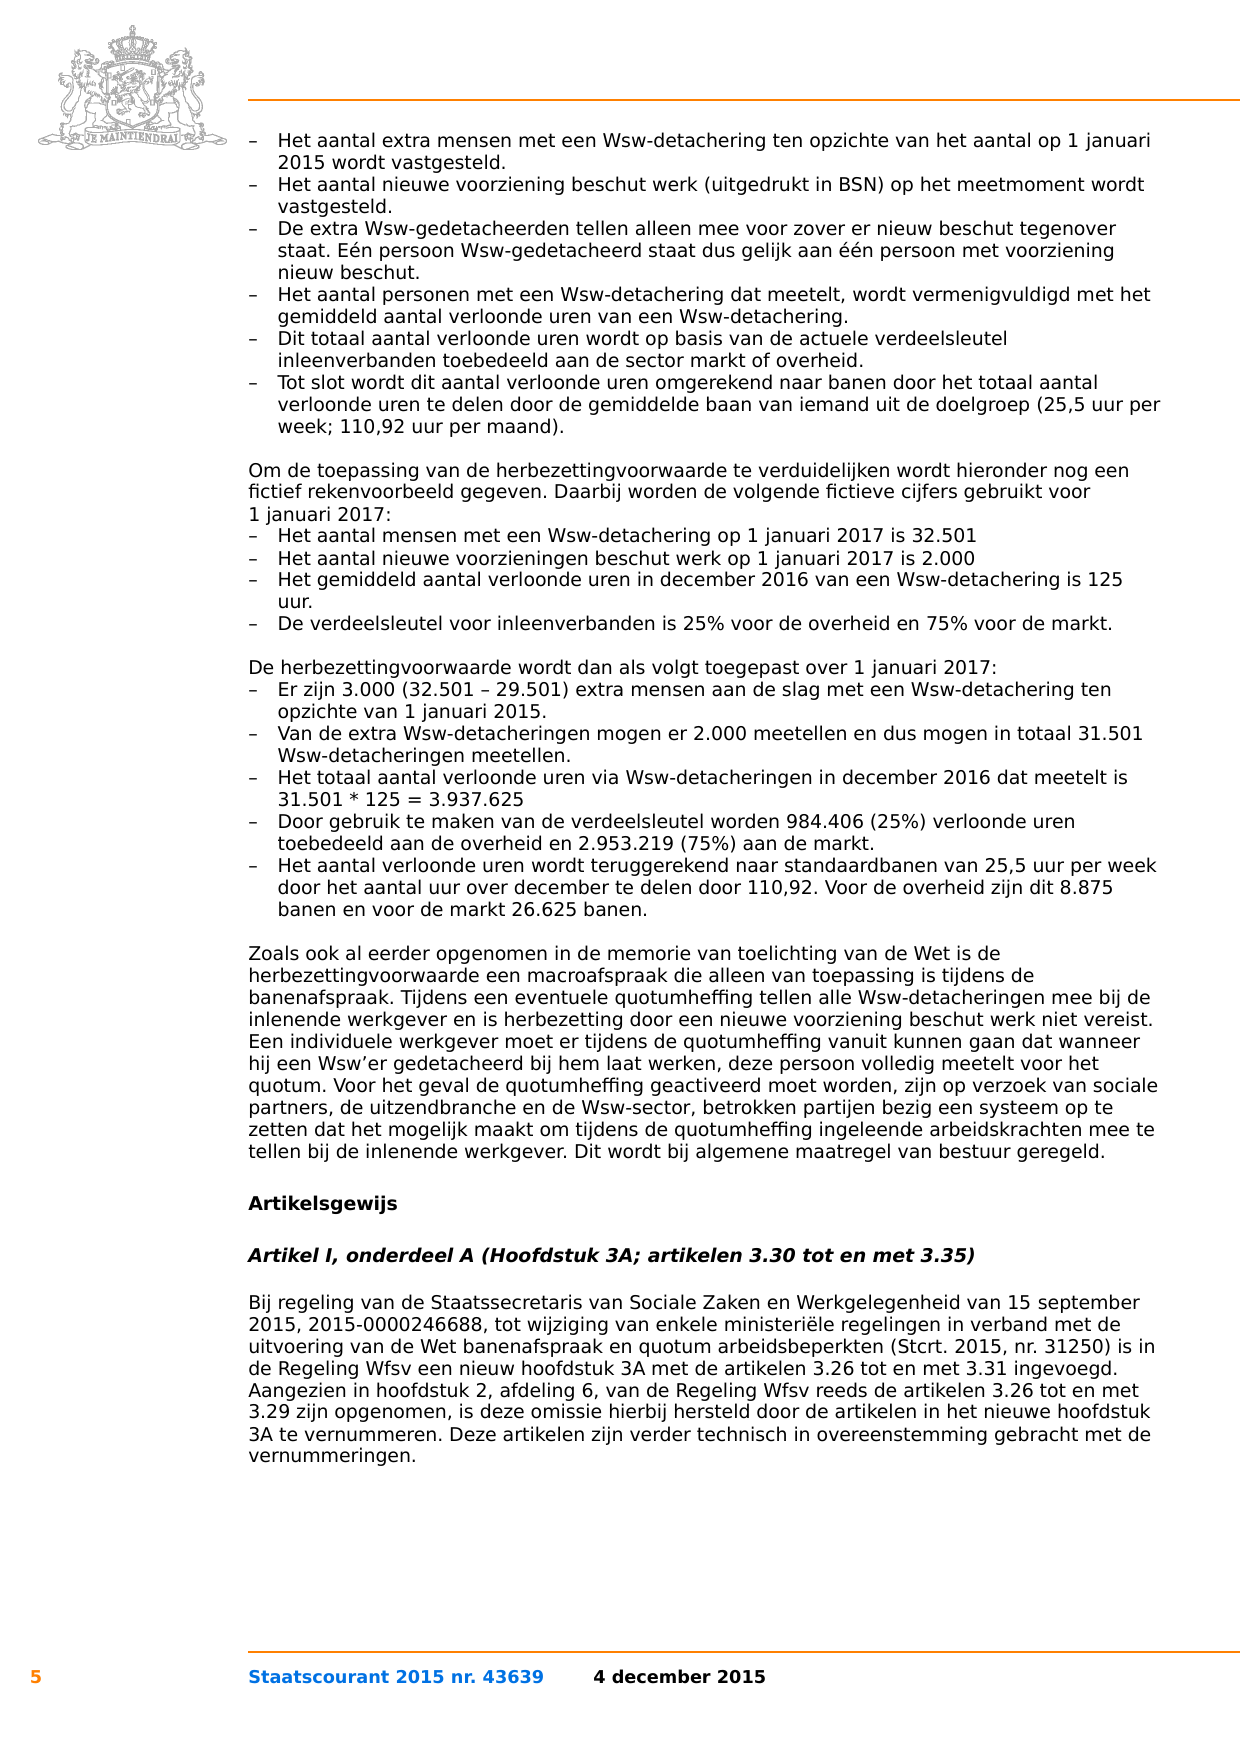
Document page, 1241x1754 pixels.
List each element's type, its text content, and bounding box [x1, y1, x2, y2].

text – Het aantal mensen met een Wsw-detachering op 1 januari 2017 is 32.501 [248, 525, 1163, 547]
text Zoals ook al eerder opgenomen in de memorie van toelichting van de Wet is de herbezettingvoorwaarde een macroafspraak die alleen van toepassing is tijdens de banenafspraak. Tijdens een eventuele quotumheffing tellen alle Wsw-detacheringen mee bij de inlenende werkgever en is herbezetting door een nieuwe voorziening beschut werk niet vereist. Een individuele werkgever moet er tijdens de quotumheffing vanuit kunnen gaan dat wanneer hij een Wsw’er gedetacheerd bij hem laat werken, deze persoon volledig meetelt voor het quotum. Voor het geval de quotumheffing geactiveerd moet worden, zijn op verzoek van sociale partners, de uitzendbranche en de Wsw-sector, betrokken partijen bezig een systeem op te zetten dat het mogelijk maakt om tijdens de quotumheffing ingeleende arbeidskrachten mee te tellen bij de inlenende werkgever. Dit wordt bij algemene maatregel van bestuur geregeld. [248, 943, 1163, 1163]
text – Van de extra Wsw-detacheringen mogen er 2.000 meetellen en dus mogen in totaal 31.501 Wsw-detacheringen meetellen. [248, 723, 1163, 767]
text – Het aantal extra mensen met een Wsw-detachering ten opzichte van het aantal op 1 januari 2015 wordt vastgesteld. [248, 130, 1163, 174]
text – Het totaal aantal verloonde uren via Wsw-detacheringen in december 2016 dat meetelt is 31.501 * 125 = 3.937.625 [248, 767, 1163, 811]
subtitle Artikel I, onderdeel A (Hoofdstuk 3A; artikelen 3.30 tot en met 3.35) [248, 1244, 1163, 1267]
subtitle Artikelsgewijs [248, 1193, 1163, 1214]
text – Het aantal verloonde uren wordt teruggerekend naar standaardbanen van 25,5 uur per week door het aantal uur over december te delen door 110,92. Voor de overheid zijn dit 8.875 banen en voor de markt 26.625 banen. [248, 855, 1163, 921]
text Om de toepassing van de herbezettingvoorwaarde te verduidelijken wordt hieronder nog een fictief rekenvoorbeeld gegeven. Daarbij worden de volgende fictieve cijfers gebruikt voor 1 januari 2017: [248, 459, 1163, 525]
text De herbezettingvoorwaarde wordt dan als volgt toegepast over 1 januari 2017: [248, 657, 1163, 679]
text – Het aantal nieuwe voorziening beschut werk (uitgedrukt in BSN) op het meetmoment wordt vastgesteld. [248, 174, 1163, 218]
text – Het aantal personen met een Wsw-detachering dat meetelt, wordt vermenigvuldigd met het gemiddeld aantal verloonde uren van een Wsw-detachering. [248, 284, 1163, 328]
text – Door gebruik te maken van de verdeelsleutel worden 984.406 (25%) verloonde uren toebedeeld aan de overheid en 2.953.219 (75%) aan de markt. [248, 811, 1163, 855]
text – Het gemiddeld aantal verloonde uren in december 2016 van een Wsw-detachering is 125 uur. [248, 569, 1163, 613]
picture [38, 25, 227, 150]
text – Tot slot wordt dit aantal verloonde uren omgerekend naar banen door het totaal aantal verloonde uren te delen door de gemiddelde baan van iemand uit de doelgroep (25,5 uur per week; 110,92 uur per maand). [248, 372, 1163, 438]
text – Er zijn 3.000 (32.501 – 29.501) extra mensen aan de slag met een Wsw-detachering ten opzichte van 1 januari 2015. [248, 679, 1163, 723]
text – De verdeelsleutel voor inleenverbanden is 25% voor de overheid en 75% voor de markt. [248, 613, 1163, 635]
text Bij regeling van de Staatssecretaris van Sociale Zaken en Werkgelegenheid van 15 september 2015, 2015-0000246688, tot wijziging van enkele ministeriële regelingen in verband met de uitvoering van de Wet banenafspraak en quotum arbeidsbeperkten (Stcrt. 2015, nr. 31250) is in de Regeling Wfsv een nieuw hoofdstuk 3A met de artikelen 3.26 tot en met 3.31 ingevoegd. Aangezien in hoofdstuk 2, afdeling 6, van de Regeling Wfsv reeds de artikelen 3.26 tot en met 3.29 zijn opgenomen, is deze omissie hierbij hersteld door de artikelen in het nieuwe hoofdstuk 3A te vernummeren. Deze artikelen zijn verder technisch in overeenstemming gebracht met de vernummeringen. [248, 1292, 1163, 1467]
text – Dit totaal aantal verloonde uren wordt op basis van de actuele verdeelsleutel inleenverbanden toebedeeld aan de sector markt of overheid. [248, 328, 1163, 372]
text – Het aantal nieuwe voorzieningen beschut werk op 1 januari 2017 is 2.000 [248, 547, 1163, 569]
text – De extra Wsw-gedetacheerden tellen alleen mee voor zover er nieuw beschut tegenover staat. Eén persoon Wsw-gedetacheerd staat dus gelijk aan één persoon met voorziening nieuw beschut. [248, 218, 1163, 284]
